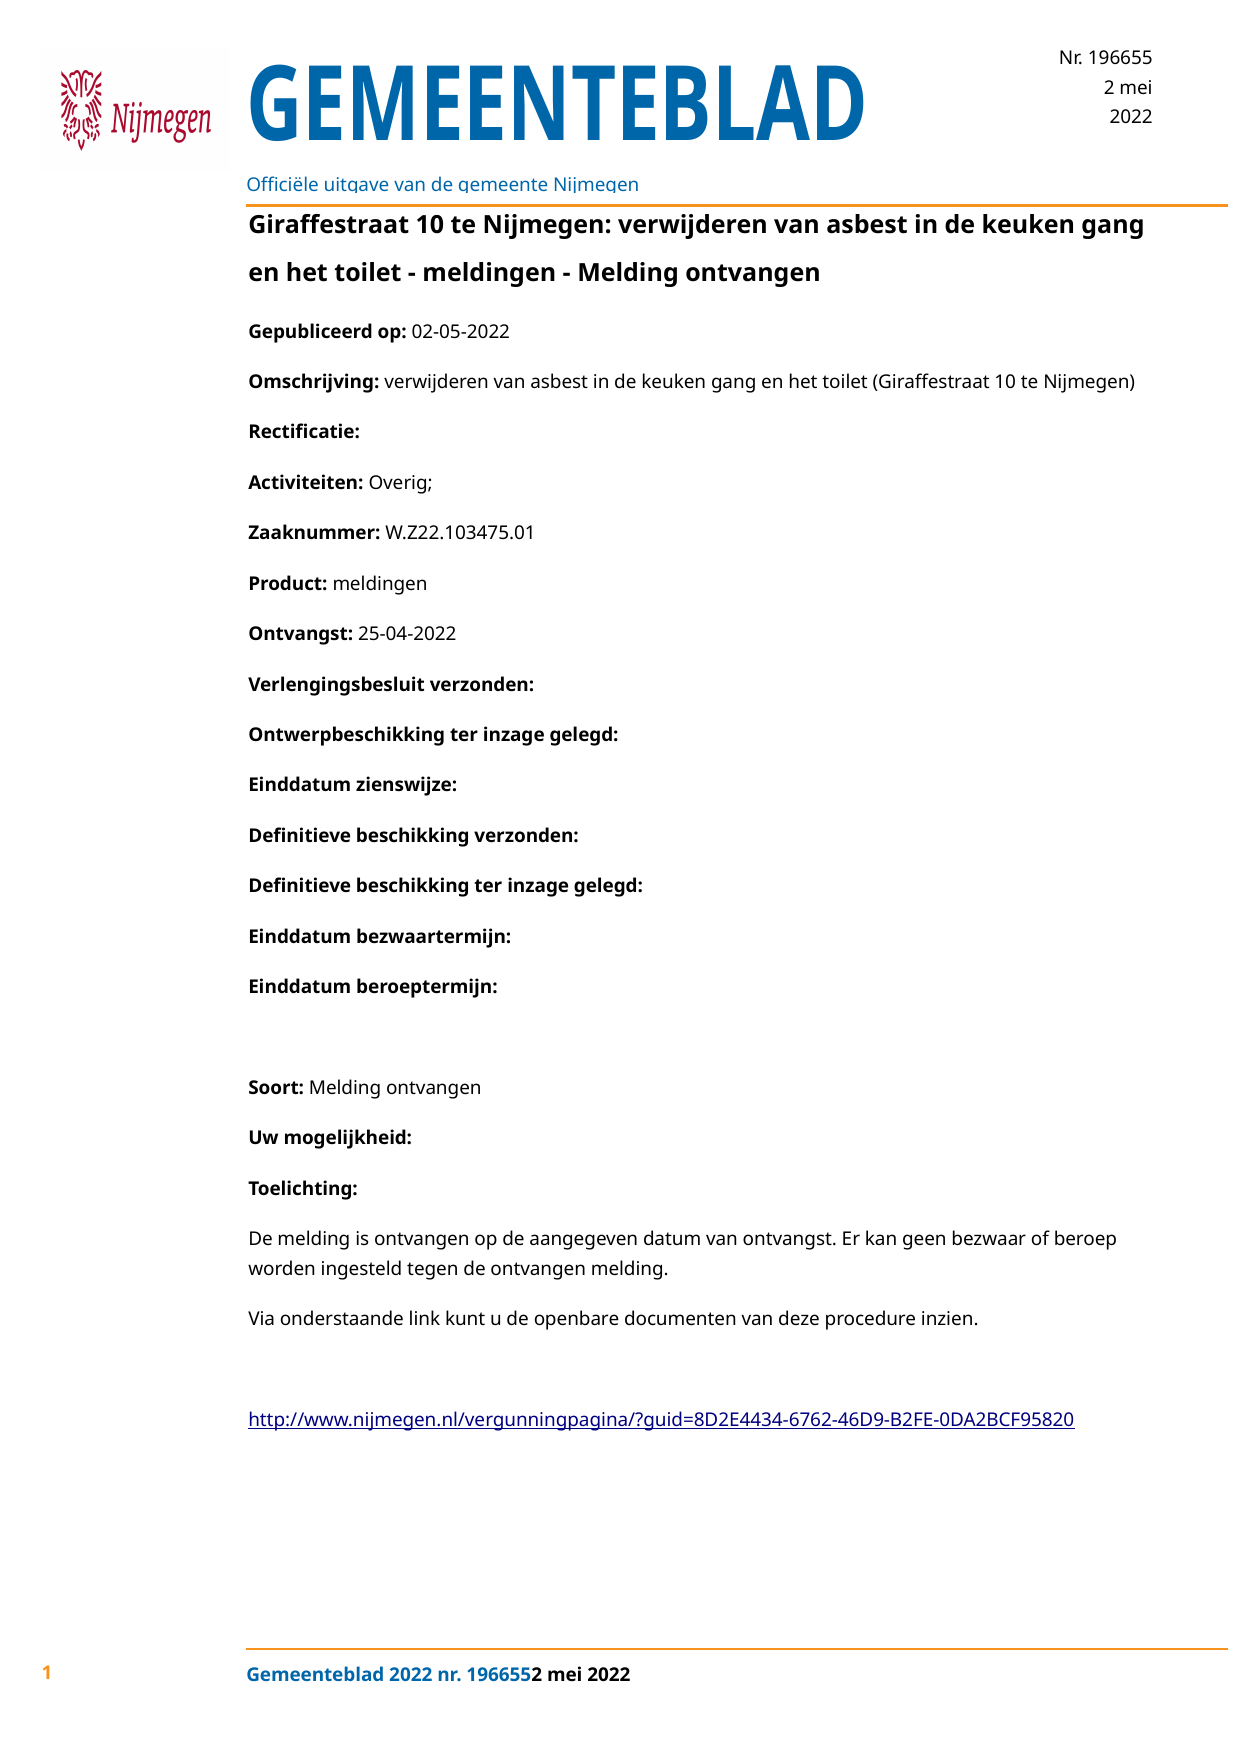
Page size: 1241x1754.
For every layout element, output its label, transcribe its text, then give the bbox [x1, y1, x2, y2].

text http://www.nijmegen.nl/vergunningpagina/?guid=8D2E4434-6762-46D9-B2FE-0DA2BCF95820 [248, 1406, 1152, 1432]
text Rectificatie: [248, 419, 1152, 444]
text Giraffestraat 10 te Nijmegen: verwijderen van asbest in de keuken gang en het toilet - meldingen - Melding ontvangen [248, 207, 1152, 288]
text Verlengingsbesluit verzonden: [248, 671, 1152, 697]
picture [41, 47, 231, 172]
text Omschrijving: verwijderen van asbest in de keuken gang en het toilet (Giraffestraat 10 te Nijmegen) [248, 368, 1152, 394]
text Ontwerpbeschikking ter inzage gelegd: [248, 721, 1152, 747]
text Einddatum bezwaartermijn: [248, 923, 1152, 949]
text Ontvangst: 25-04-2022 [248, 620, 1152, 646]
text Definitieve beschikking verzonden: [248, 822, 1152, 848]
text Einddatum beroeptermijn: [248, 973, 1152, 999]
text Via onderstaande link kunt u de openbare documenten van deze procedure inzien. [248, 1305, 1152, 1331]
text Toelichting: [248, 1175, 1152, 1201]
text Activiteiten: Overig; [248, 469, 1152, 495]
text Gepubliceerd op: 02-05-2022 [248, 318, 1152, 344]
text Zaaknummer: W.Z22.103475.01 [248, 519, 1152, 545]
text Definitieve beschikking ter inzage gelegd: [248, 872, 1152, 898]
text Product: meldingen [248, 570, 1152, 596]
text Uw mogelijkheid: [248, 1124, 1152, 1150]
text Soort: Melding ontvangen [248, 1074, 1152, 1100]
text De melding is ontvangen op de aangegeven datum van ontvangst. Er kan geen bezwaar of beroep worden ingesteld tegen de ontvangen melding. [248, 1225, 1152, 1281]
text Einddatum zienswijze: [248, 772, 1152, 797]
